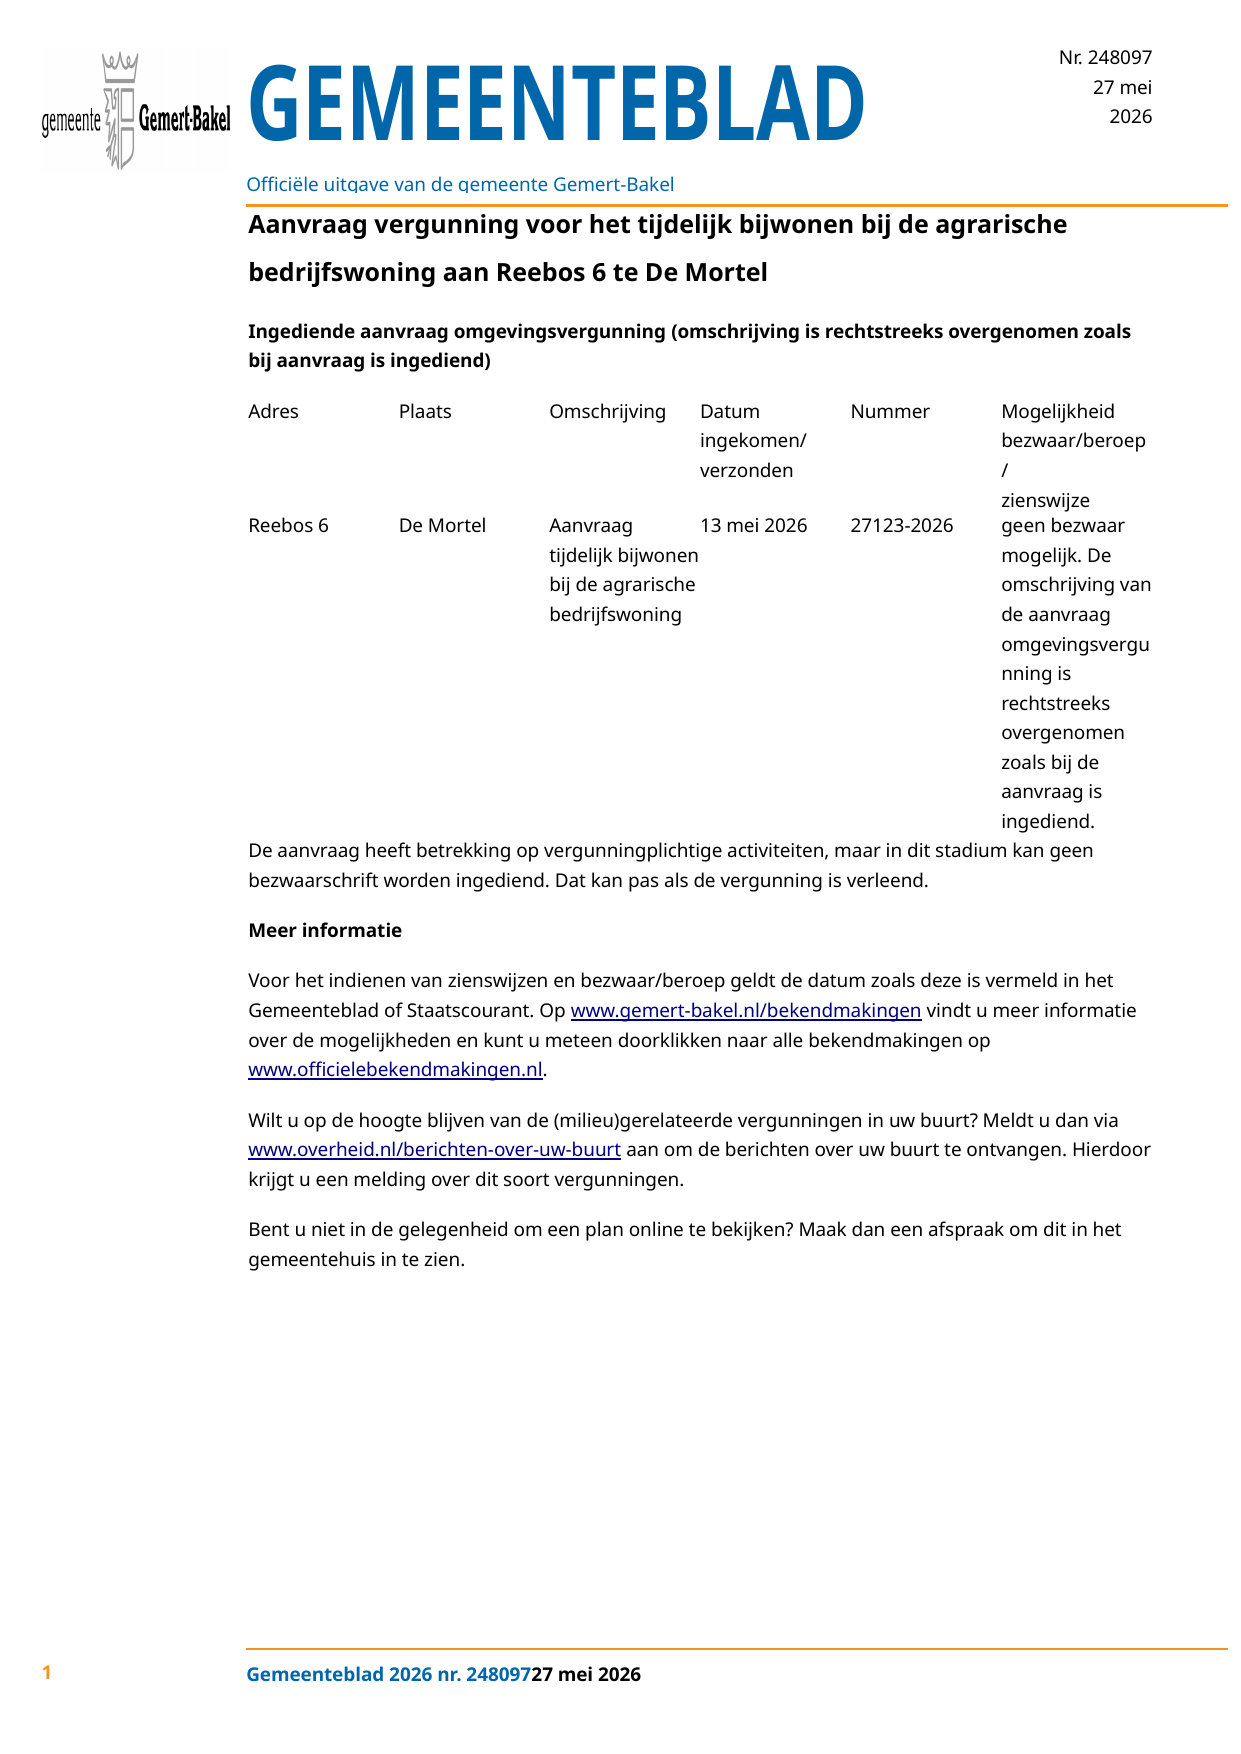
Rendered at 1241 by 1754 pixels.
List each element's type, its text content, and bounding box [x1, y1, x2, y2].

text Voor het indienen van zienswijzen en bezwaar/beroep geldt de datum zoals deze is vermeld in het Gemeenteblad of Staatscourant. Op www.gemert-bakel.nl/bekendmakingen vindt u meer informatie over de mogelijkheden en kunt u meteen doorklikken naar alle bekendmakingen op www.officielebekendmakingen.nl. [248, 968, 1152, 1082]
table_header Datum ingekomen/ verzonden [700, 398, 850, 512]
table_cell 27123-2026 [850, 513, 1001, 834]
text Meer informatie [248, 917, 1152, 943]
text Bent u niet in de gelegenheid om een plan online te bekijken? Maak dan een afspraak om dit in het gemeentehuis in te zien. [248, 1216, 1152, 1272]
text Ingediende aanvraag omgevingsvergunning (omschrijving is rechtstreeks overgenomen zoals bij aanvraag is ingediend) [248, 318, 1152, 373]
text De aanvraag heeft betrekking op vergunningplichtige activiteiten, maar in dit stadium kan geen bezwaarschrift worden ingediend. Dat kan pas als de vergunning is verleend. [248, 837, 1152, 893]
table_header Adres [248, 398, 398, 512]
table_cell Aanvraag tijdelijk bijwonen bij de agrarische bedrijfswoning [549, 513, 700, 834]
table_cell De Mortel [399, 513, 549, 834]
text Aanvraag vergunning voor het tijdelijk bijwonen bij de agrarische bedrijfswoning aan Reebos 6 te De Mortel [248, 207, 1152, 288]
picture [41, 47, 231, 172]
text Wilt u op de hoogte blijven van de (milieu)gerelateerde vergunningen in uw buurt? Meldt u dan via www.overheid.nl/berichten-over-uw-buurt aan om de berichten over uw buurt te ontvangen. Hierdoor krijgt u een melding over dit soort vergunningen. [248, 1107, 1152, 1192]
table_header Omschrijving [549, 398, 700, 512]
table_header Nummer [850, 398, 1001, 512]
table_cell Reebos 6 [248, 513, 398, 834]
table_cell geen bezwaar mogelijk. De omschrijving van de aanvraag omgevingsvergunning is rechtstreeks overgenomen zoals bij de aanvraag is ingediend. [1001, 513, 1152, 834]
table_header Plaats [399, 398, 549, 512]
table_header Mogelijkheid bezwaar/beroep/ zienswijze [1001, 398, 1152, 512]
table_cell 13 mei 2026 [700, 513, 850, 834]
